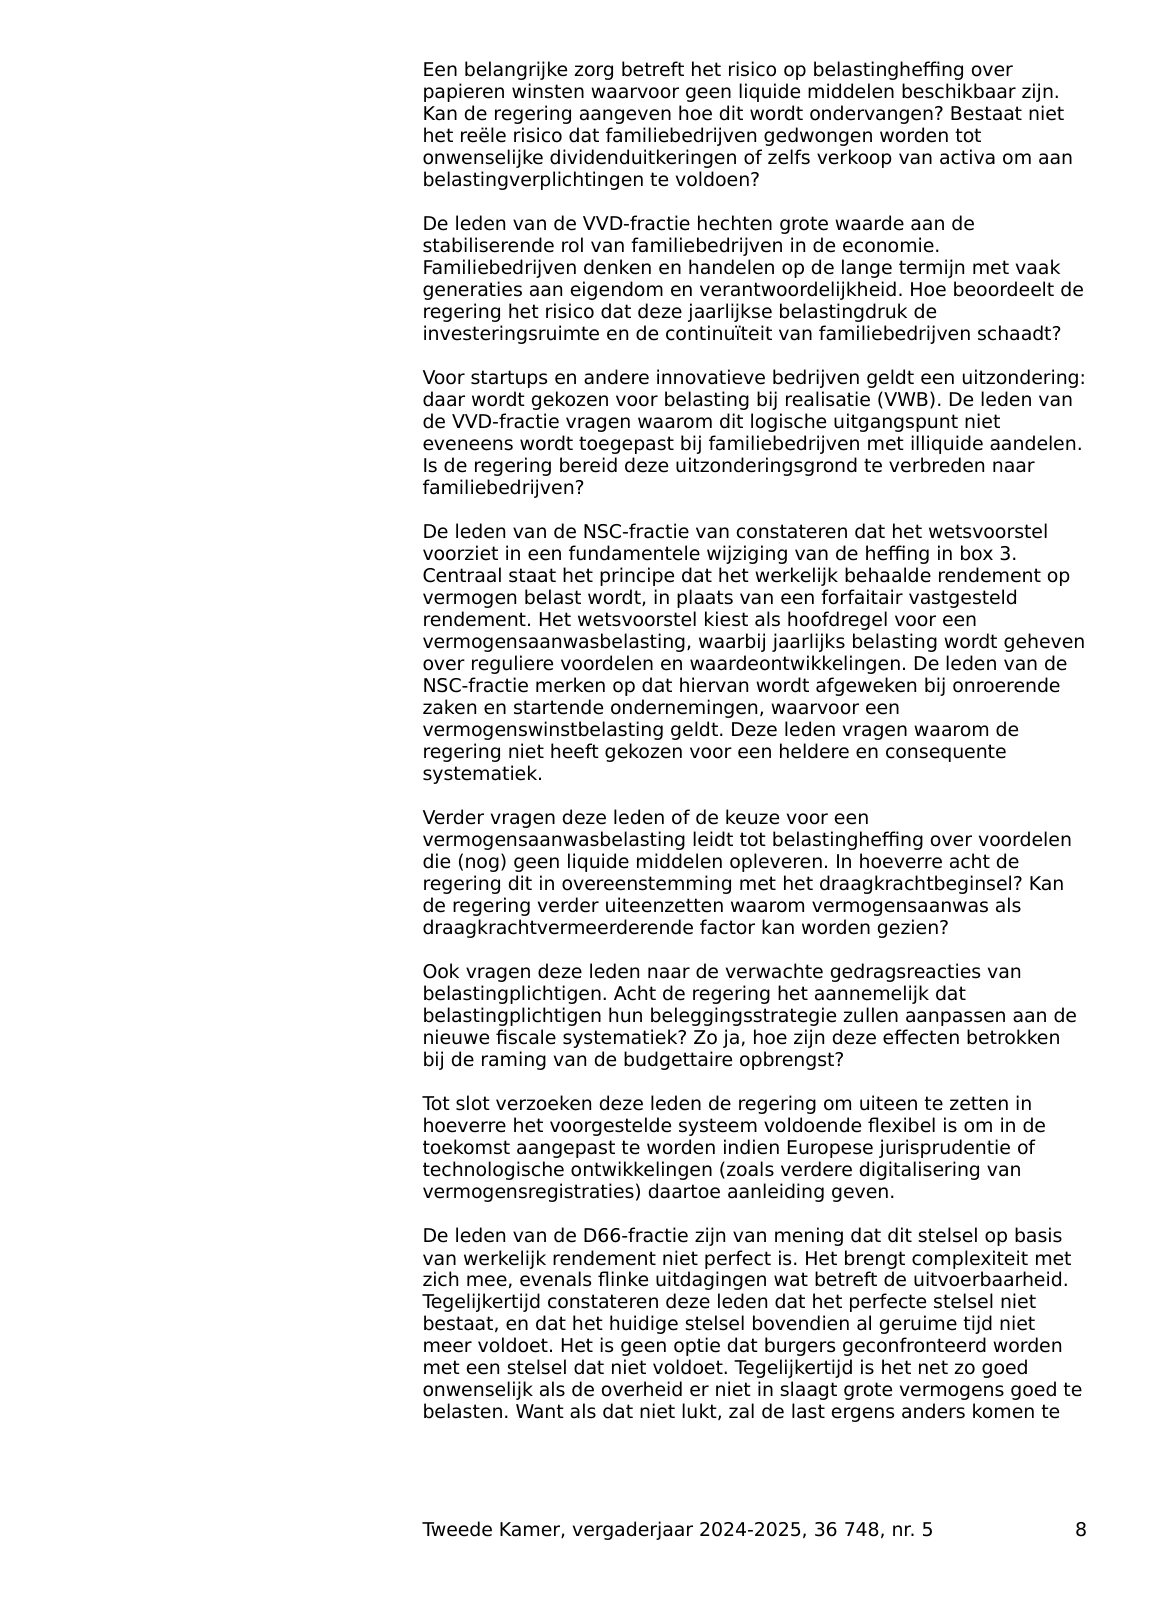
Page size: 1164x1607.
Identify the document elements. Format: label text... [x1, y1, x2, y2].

text Verder vragen deze leden of de keuze voor een vermogensaanwasbelasting leidt tot belastingheffing over voordelen die (nog) geen liquide middelen opleveren. In hoeverre acht de regering dit in overeenstemming met het draagkrachtbeginsel? Kan de regering verder uiteenzetten waarom vermogensaanwas als draagkrachtvermeerderende factor kan worden gezien? [422, 807, 1087, 939]
text De leden van de NSC-fractie van constateren dat het wetsvoorstel voorziet in een fundamentele wijziging van de heffing in box 3. Centraal staat het principe dat het werkelijk behaalde rendement op vermogen belast wordt, in plaats van een forfaitair vastgesteld rendement. Het wetsvoorstel kiest als hoofdregel voor een vermogensaanwasbelasting, waarbij jaarlijks belasting wordt geheven over reguliere voordelen en waardeontwikkelingen. De leden van de NSC-fractie merken op dat hiervan wordt afgeweken bij onroerende zaken en startende ondernemingen, waarvoor een vermogenswinstbelasting geldt. Deze leden vragen waarom de regering niet heeft gekozen voor een heldere en consequente systematiek. [422, 521, 1087, 785]
text De leden van de VVD-fractie hechten grote waarde aan de stabiliserende rol van familiebedrijven in de economie. Familiebedrijven denken en handelen op de lange termijn met vaak generaties aan eigendom en verantwoordelijkheid. Hoe beoordeelt de regering het risico dat deze jaarlijkse belastingdruk de investeringsruimte en de continuïteit van familiebedrijven schaadt? [422, 213, 1087, 345]
text De leden van de D66-fractie zijn van mening dat dit stelsel op basis van werkelijk rendement niet perfect is. Het brengt complexiteit met zich mee, evenals flinke uitdagingen wat betreft de uitvoerbaarheid. Tegelijkertijd constateren deze leden dat het perfecte stelsel niet bestaat, en dat het huidige stelsel bovendien al geruime tijd niet meer voldoet. Het is geen optie dat burgers geconfronteerd worden met een stelsel dat niet voldoet. Tegelijkertijd is het net zo goed onwenselijk als de overheid er niet in slaagt grote vermogens goed te belasten. Want als dat niet lukt, zal de last ergens anders komen te [422, 1225, 1087, 1423]
text Voor startups en andere innovatieve bedrijven geldt een uitzondering: daar wordt gekozen voor belasting bij realisatie (VWB). De leden van de VVD-fractie vragen waarom dit logische uitgangspunt niet eveneens wordt toegepast bij familiebedrijven met illiquide aandelen. Is de regering bereid deze uitzonderingsgrond te verbreden naar familiebedrijven? [422, 367, 1087, 499]
text Ook vragen deze leden naar de verwachte gedragsreacties van belastingplichtigen. Acht de regering het aannemelijk dat belastingplichtigen hun beleggingsstrategie zullen aanpassen aan de nieuwe fiscale systematiek? Zo ja, hoe zijn deze effecten betrokken bij de raming van de budgettaire opbrengst? [422, 961, 1087, 1071]
text Tot slot verzoeken deze leden de regering om uiteen te zetten in hoeverre het voorgestelde systeem voldoende flexibel is om in de toekomst aangepast te worden indien Europese jurisprudentie of technologische ontwikkelingen (zoals verdere digitalisering van vermogensregistraties) daartoe aanleiding geven. [422, 1093, 1087, 1203]
text Een belangrijke zorg betreft het risico op belastingheffing over papieren winsten waarvoor geen liquide middelen beschikbaar zijn. Kan de regering aangeven hoe dit wordt ondervangen? Bestaat niet het reële risico dat familiebedrijven gedwongen worden tot onwenselijke dividenduitkeringen of zelfs verkoop van activa om aan belastingverplichtingen te voldoen? [422, 59, 1087, 191]
